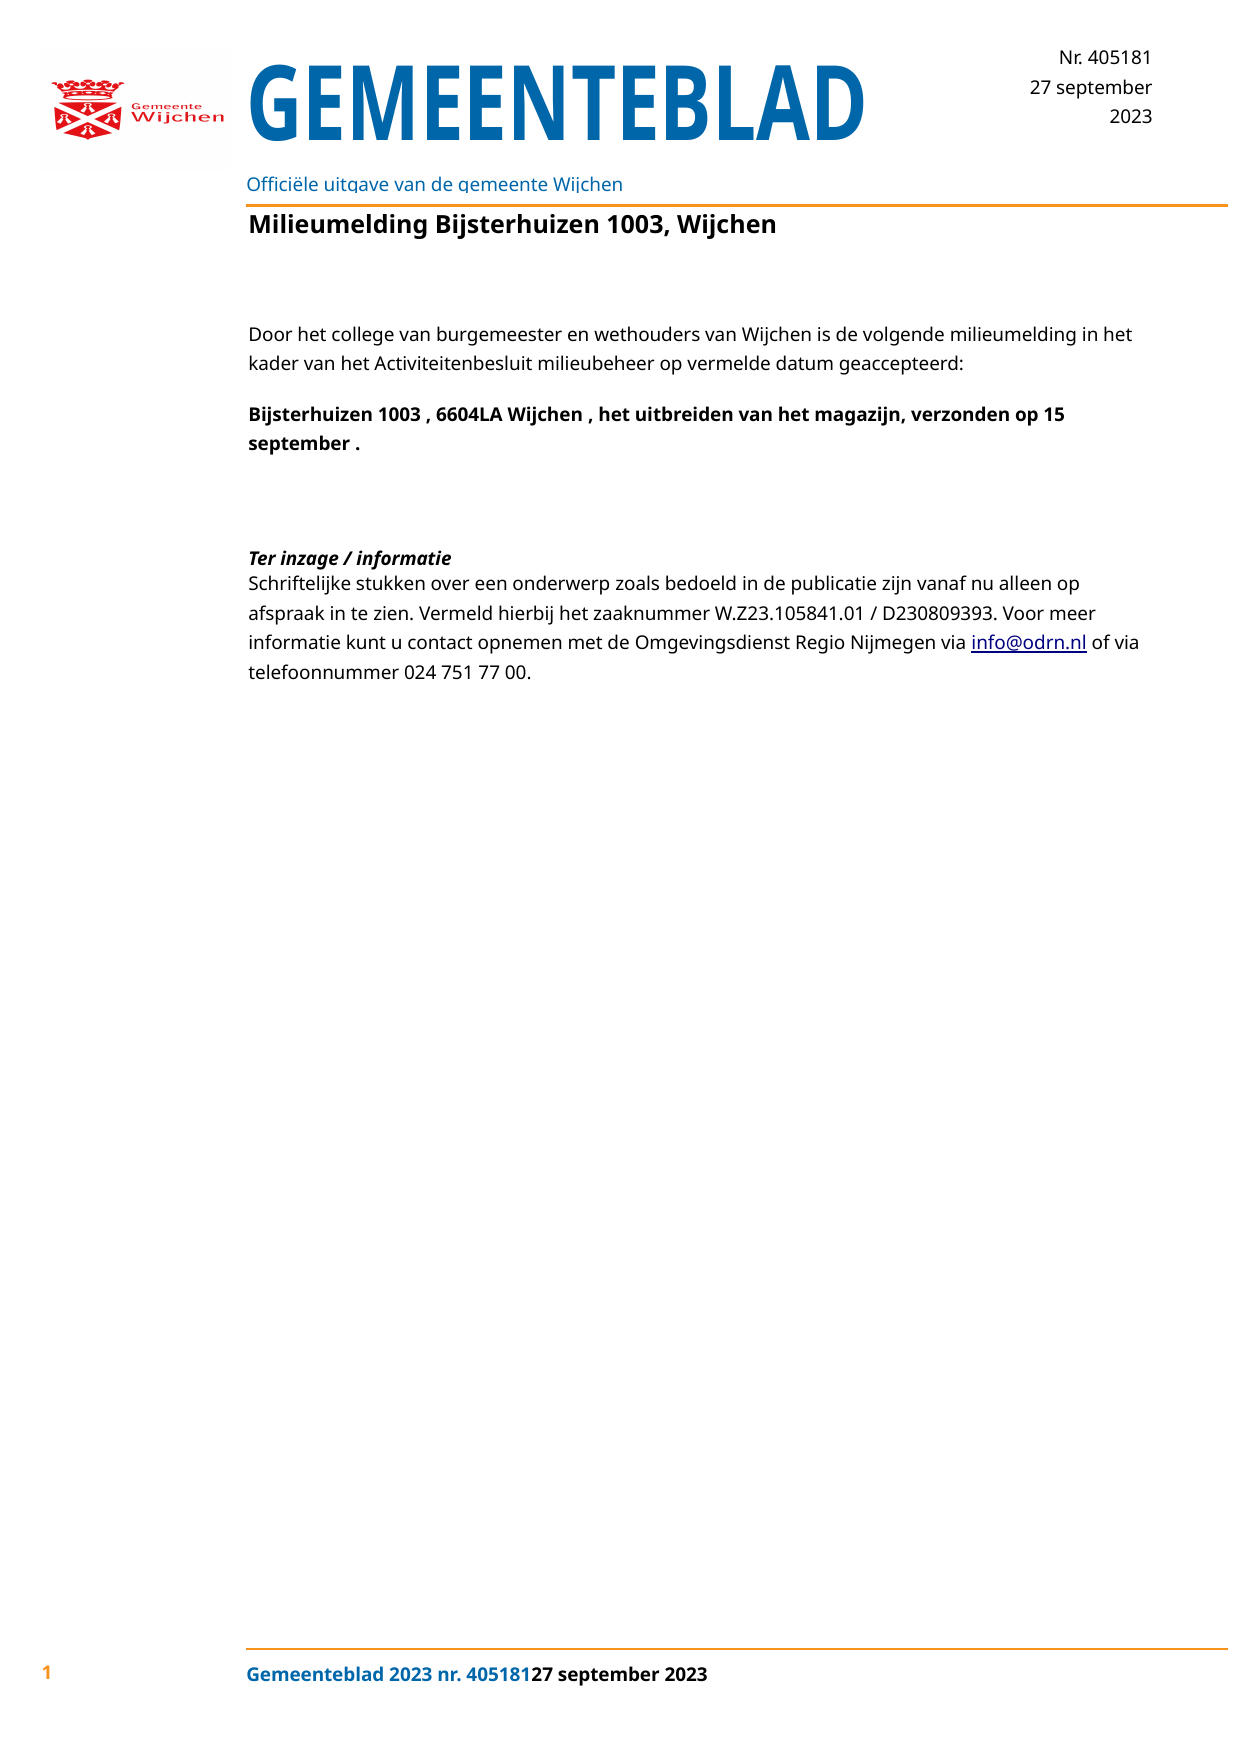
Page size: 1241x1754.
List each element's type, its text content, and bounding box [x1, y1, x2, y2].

text Bijsterhuizen 1003 , 6604LA Wijchen , het uitbreiden van het magazijn, verzonden op 15 september . [248, 401, 1152, 456]
picture [41, 47, 231, 172]
text Ter inzage / informatie [248, 545, 1152, 570]
text Milieumelding Bijsterhuizen 1003, Wijchen [248, 207, 1152, 241]
text Schriftelijke stukken over een onderwerp zoals bedoeld in de publicatie zijn vanaf nu alleen op afspraak in te zien. Vermeld hierbij het zaaknummer W.Z23.105841.01 / D230809393. Voor meer informatie kunt u contact opnemen met de Omgevingsdienst Regio Nijmegen via info@odrn.nl of via telefoonnummer 024 751 77 00. [248, 570, 1152, 685]
text Door het college van burgemeester en wethouders van Wijchen is de volgende milieumelding in het kader van het Activiteitenbesluit milieubeheer op vermelde datum geaccepteerd: [248, 321, 1152, 376]
